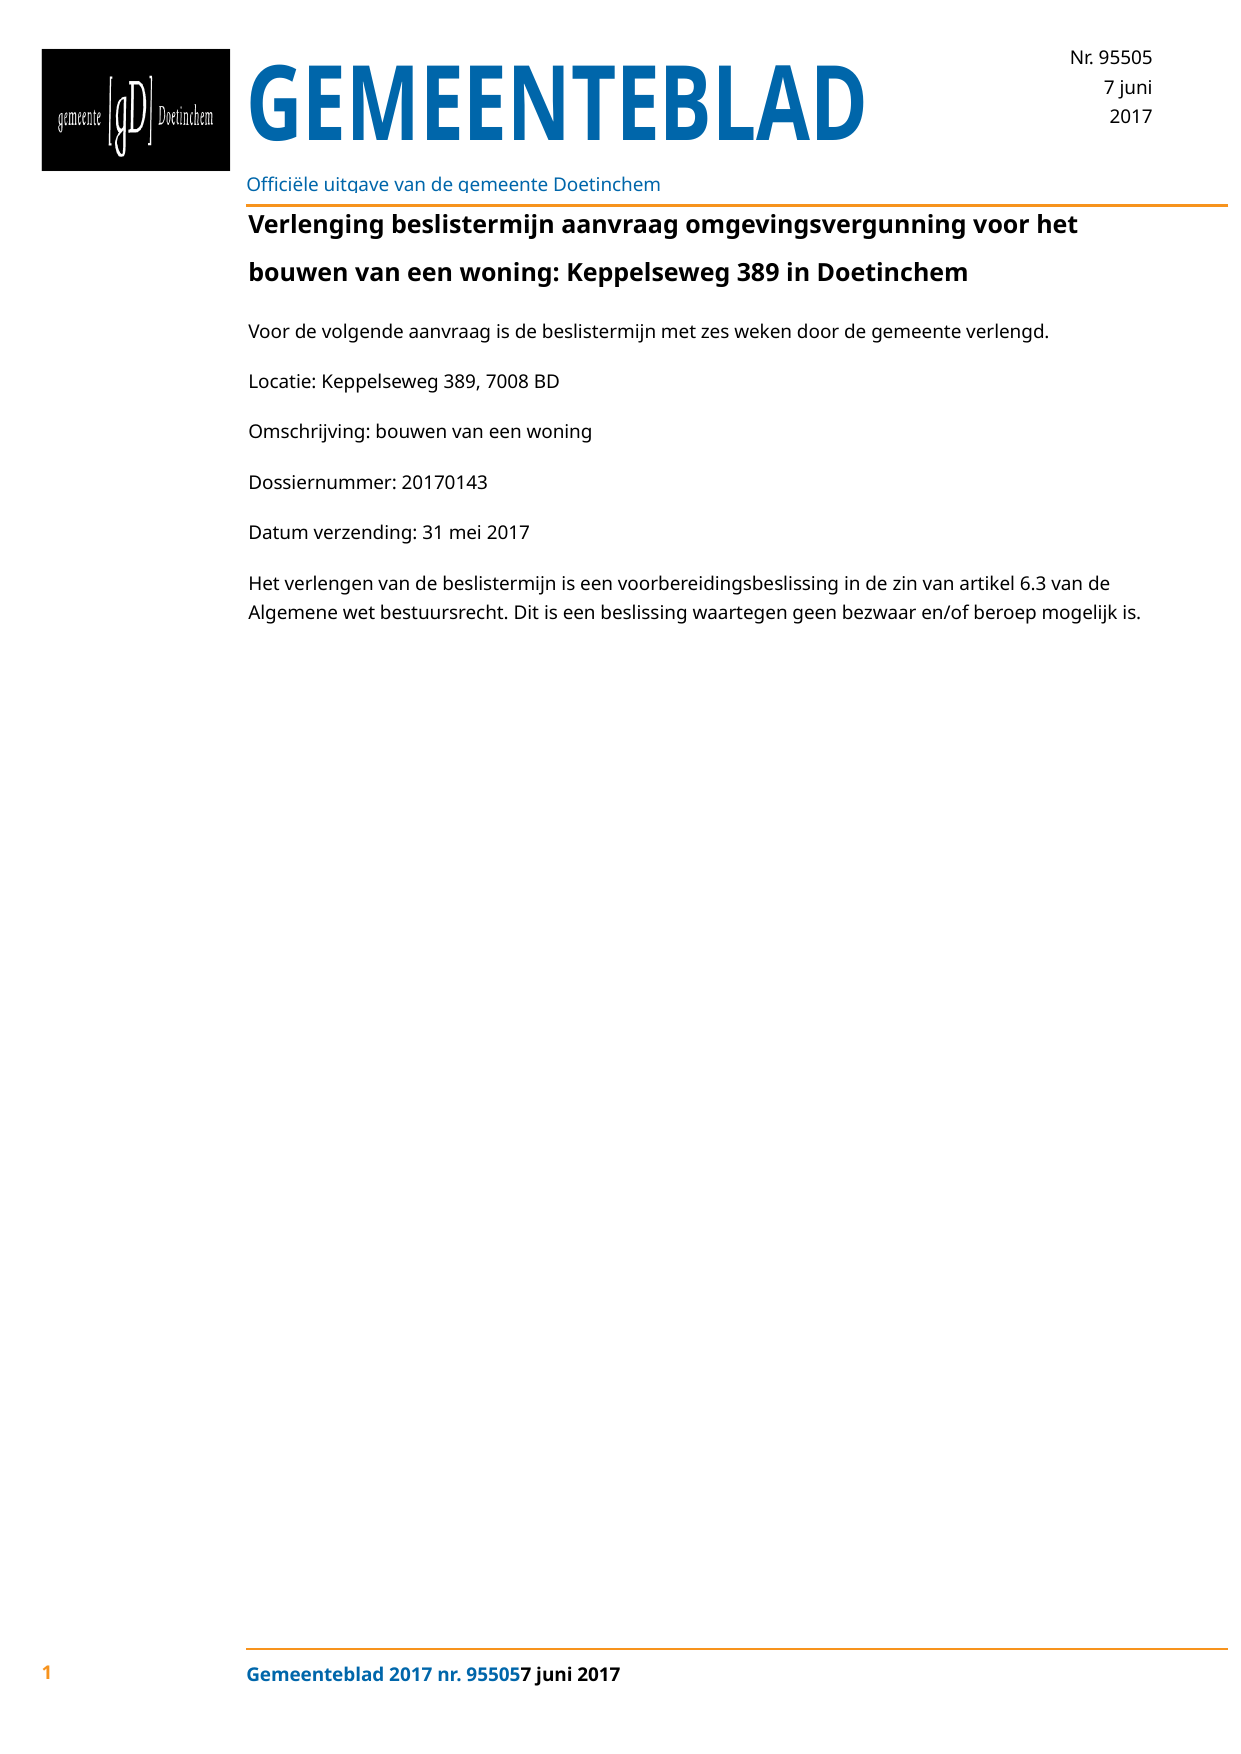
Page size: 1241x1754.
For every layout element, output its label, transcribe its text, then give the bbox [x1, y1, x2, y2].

picture [41, 47, 231, 172]
text Voor de volgende aanvraag is de beslistermijn met zes weken door de gemeente verlengd. [248, 318, 1152, 344]
text Datum verzending: 31 mei 2017 [248, 519, 1152, 545]
text Locatie: Keppelseweg 389, 7008 BD [248, 368, 1152, 394]
text Omschrijving: bouwen van een woning [248, 419, 1152, 444]
text Het verlengen van de beslistermijn is een voorbereidingsbeslissing in de zin van artikel 6.3 van de Algemene wet bestuursrecht. Dit is een beslissing waartegen geen bezwaar en/of beroep mogelijk is. [248, 570, 1152, 625]
text Verlenging beslistermijn aanvraag omgevingsvergunning voor het bouwen van een woning: Keppelseweg 389 in Doetinchem [248, 207, 1152, 288]
text Dossiernummer: 20170143 [248, 469, 1152, 495]
